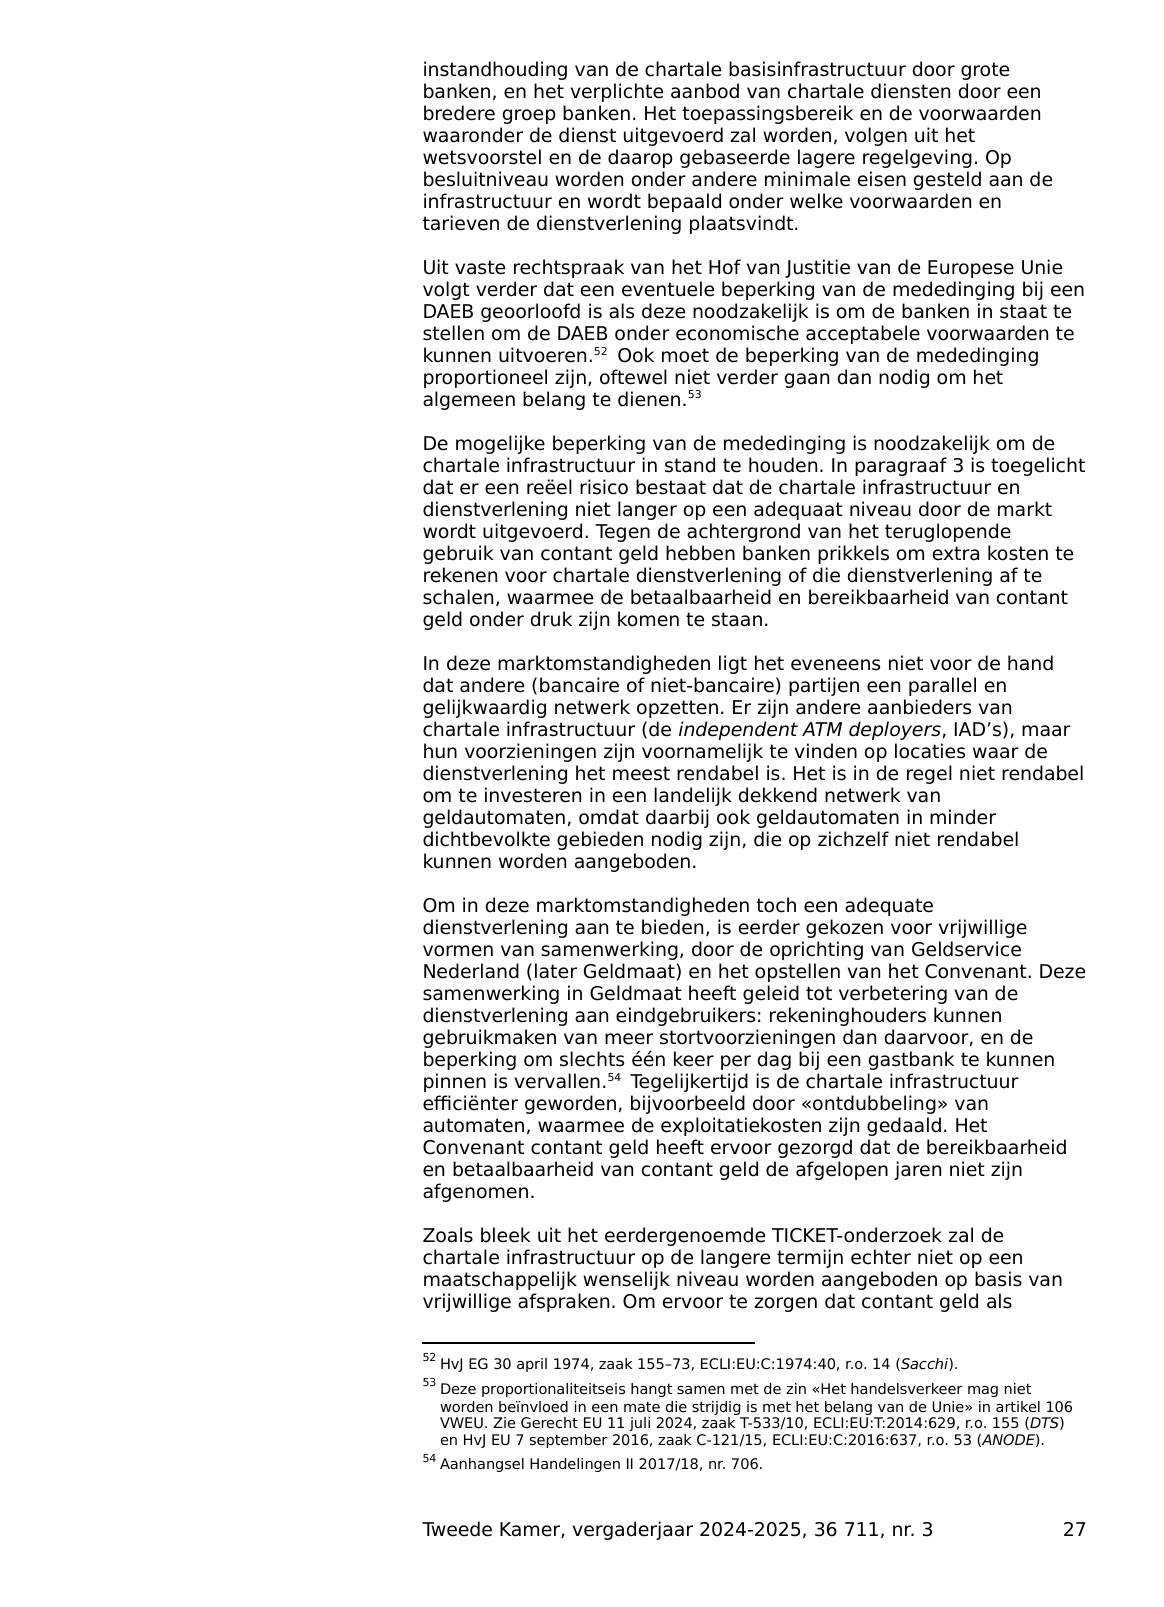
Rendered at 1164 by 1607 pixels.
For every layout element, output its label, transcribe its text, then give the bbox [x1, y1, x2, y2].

text In deze marktomstandigheden ligt het eveneens niet voor de hand dat andere (bancaire of niet-bancaire) partijen een parallel en gelijkwaardig netwerk opzetten. Er zijn andere aanbieders van chartale infrastructuur (de independent ATM deployers, IAD’s), maar hun voorzieningen zijn voornamelijk te vinden op locaties waar de dienstverlening het meest rendabel is. Het is in de regel niet rendabel om te investeren in een landelijk dekkend netwerk van geldautomaten, omdat daarbij ook geldautomaten in minder dichtbevolkte gebieden nodig zijn, die op zichzelf niet rendabel kunnen worden aangeboden. [422, 653, 1087, 873]
text Om in deze marktomstandigheden toch een adequate dienstverlening aan te bieden, is eerder gekozen voor vrijwillige vormen van samenwerking, door de oprichting van Geldservice Nederland (later Geldmaat) en het opstellen van het Convenant. Deze samenwerking in Geldmaat heeft geleid tot verbetering van de dienstverlening aan eindgebruikers: rekeninghouders kunnen gebruikmaken van meer stortvoorzieningen dan daarvoor, en de beperking om slechts één keer per dag bij een gastbank te kunnen pinnen is vervallen. Tegelijkertijd is de chartale infrastructuur efficiënter geworden, bijvoorbeeld door «ontdubbeling» van automaten, waarmee de exploitatiekosten zijn gedaald. Het Convenant contant geld heeft ervoor gezorgd dat de bereikbaarheid en betaalbaarheid van contant geld de afgelopen jaren niet zijn afgenomen. [422, 895, 1087, 1203]
text Uit vaste rechtspraak van het Hof van Justitie van de Europese Unie volgt verder dat een eventuele beperking van de mededinging bij een DAEB geoorloofd is als deze noodzakelijk is om de banken in staat te stellen om de DAEB onder economische acceptabele voorwaarden te kunnen uitvoeren. Ook moet de beperking van de mededinging proportioneel zijn, oftewel niet verder gaan dan nodig om het algemeen belang te dienen. [422, 257, 1087, 411]
text HvJ EG 30 april 1974, zaak 155–73, ECLI:EU:C:1974:40, r.o. 14 (Sacchi). [422, 1352, 1087, 1374]
text instandhouding van de chartale basisinfrastructuur door grote banken, en het verplichte aanbod van chartale diensten door een bredere groep banken. Het toepassingsbereik en de voorwaarden waaronder de dienst uitgevoerd zal worden, volgen uit het wetsvoorstel en de daarop gebaseerde lagere regelgeving. Op besluitniveau worden onder andere minimale eisen gesteld aan de infrastructuur en wordt bepaald onder welke voorwaarden en tarieven de dienstverlening plaatsvindt. [422, 59, 1087, 235]
text Aanhangsel Handelingen II 2017/18, nr. 706. [422, 1452, 1087, 1474]
text Deze proportionaliteitseis hangt samen met de zin «Het handelsverkeer mag niet worden beïnvloed in een mate die strijdig is met het belang van de Unie» in artikel 106 VWEU. Zie Gerecht EU 11 juli 2024, zaak T-533/10, ECLI:EU:T:2014:629, r.o. 155 (DTS) en HvJ EU 7 september 2016, zaak C-121/15, ECLI:EU:C:2016:637, r.o. 53 (ANODE). [422, 1377, 1087, 1449]
text De mogelijke beperking van de mededinging is noodzakelijk om de chartale infrastructuur in stand te houden. In paragraaf 3 is toegelicht dat er een reëel risico bestaat dat de chartale infrastructuur en dienstverlening niet langer op een adequaat niveau door de markt wordt uitgevoerd. Tegen de achtergrond van het teruglopende gebruik van contant geld hebben banken prikkels om extra kosten te rekenen voor chartale dienstverlening of die dienstverlening af te schalen, waarmee de betaalbaarheid en bereikbaarheid van contant geld onder druk zijn komen te staan. [422, 433, 1087, 631]
text Zoals bleek uit het eerdergenoemde TICKET-onderzoek zal de chartale infrastructuur op de langere termijn echter niet op een maatschappelijk wenselijk niveau worden aangeboden op basis van vrijwillige afspraken. Om ervoor te zorgen dat contant geld als [422, 1225, 1087, 1313]
